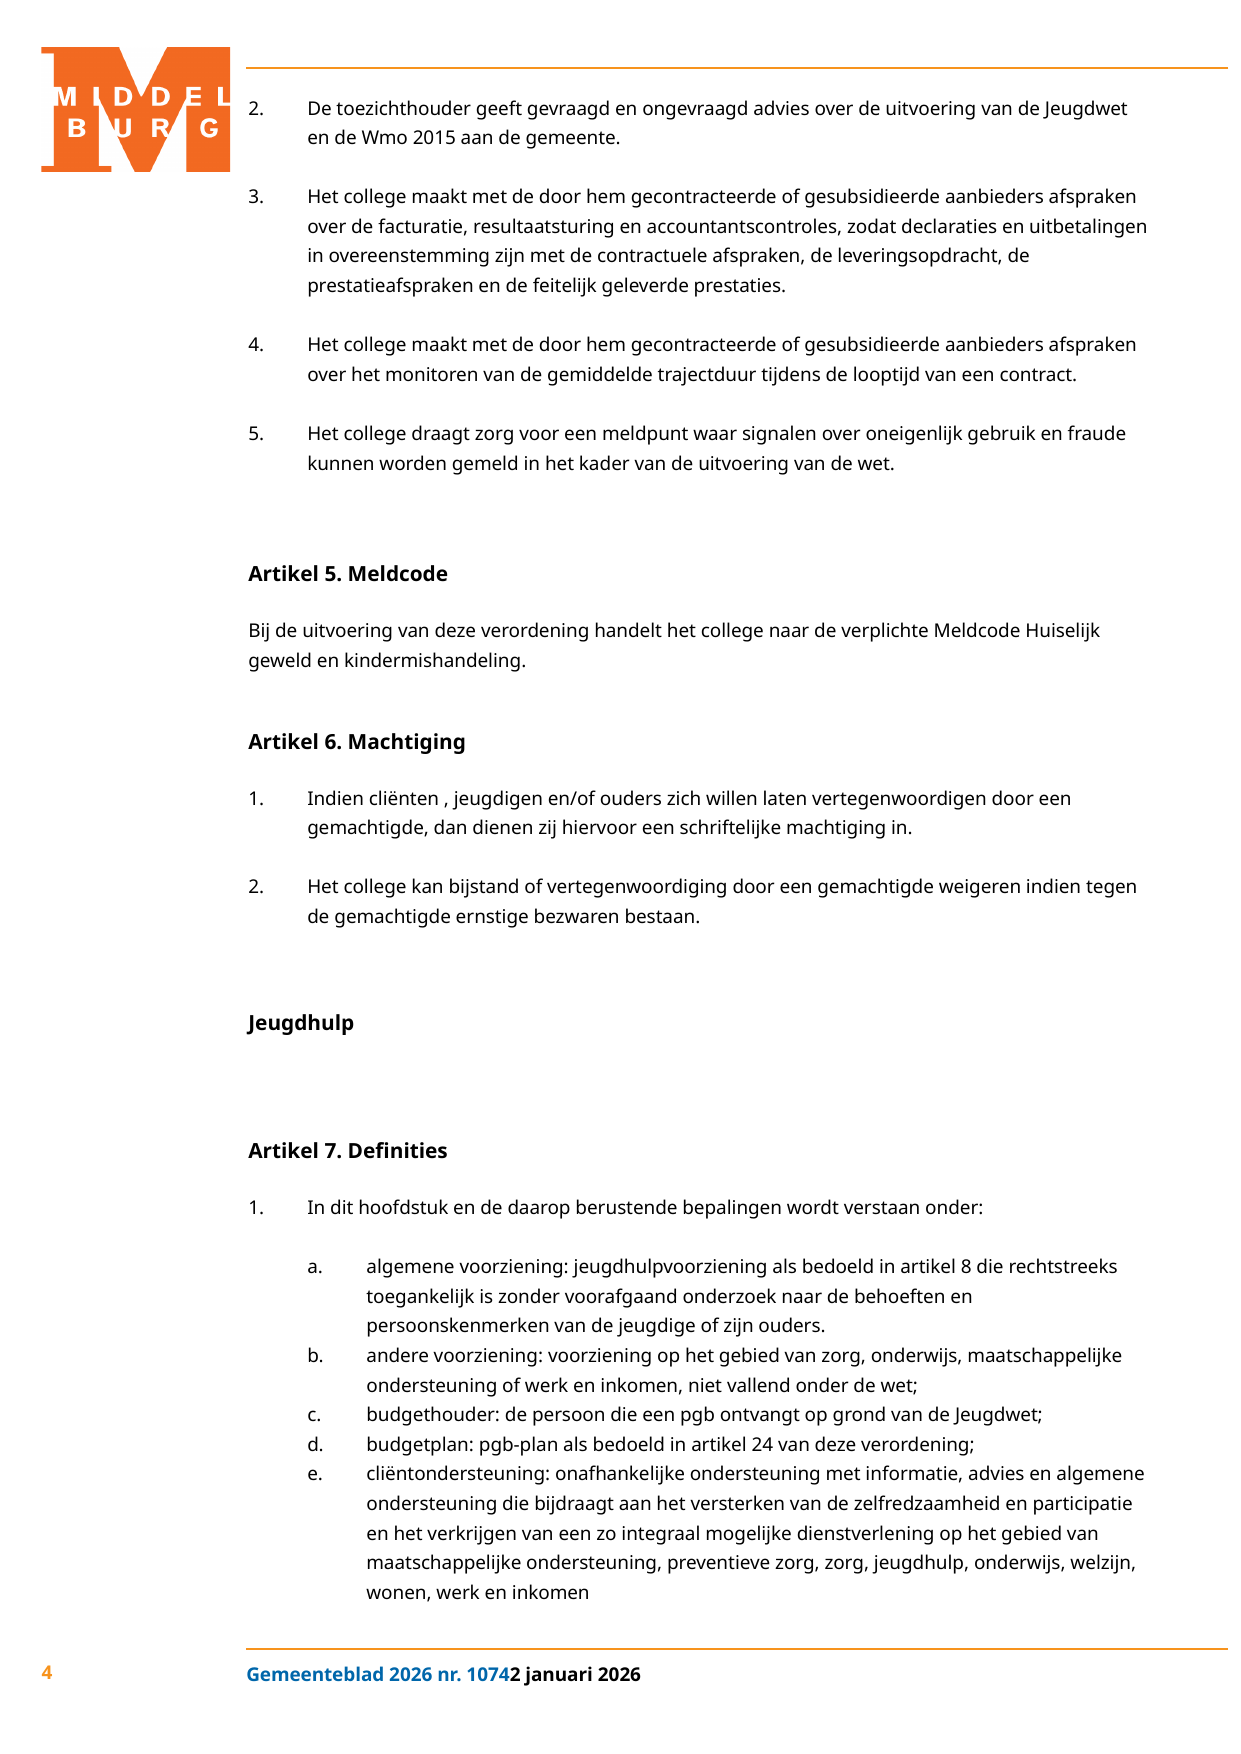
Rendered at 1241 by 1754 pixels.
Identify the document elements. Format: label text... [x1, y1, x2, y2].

text Jeugdhulp [248, 1008, 1152, 1037]
list Het college draagt zorg voor een meldpunt waar signalen over oneigenlijk gebruik en fraude kunnen worden gemeld in het kader van de uitvoering van de wet. [248, 420, 1152, 476]
list andere voorziening: voorziening op het gebied van zorg, onderwijs, maatschappelijke ondersteuning of werk en inkomen, niet vallend onder de wet; [307, 1342, 1152, 1397]
list cliëntondersteuning: onafhankelijke ondersteuning met informatie, advies en algemene ondersteuning die bijdraagt aan het versterken van de zelfredzaamheid en participatie en het verkrijgen van een zo integraal mogelijke dienstverlening op het gebied van maatschappelijke ondersteuning, preventieve zorg, zorg, jeugdhulp, onderwijs, welzijn, wonen, werk en inkomen [307, 1461, 1152, 1604]
text Artikel 6. Machtiging [248, 727, 1152, 755]
list Het college maakt met de door hem gecontracteerde of gesubsidieerde aanbieders afspraken over de facturatie, resultaatsturing en accountantscontroles, zodat declaraties en uitbetalingen in overeenstemming zijn met de contractuele afspraken, de leveringsopdracht, de prestatieafspraken en de feitelijk geleverde prestaties. [248, 183, 1152, 298]
list Het college kan bijstand of vertegenwoordiging door een gemachtigde weigeren indien tegen de gemachtigde ernstige bezwaren bestaan. [248, 874, 1152, 929]
list Het college maakt met de door hem gecontracteerde of gesubsidieerde aanbieders afspraken over het monitoren van de gemiddelde trajectduur tijdens de looptijd van een contract. [248, 331, 1152, 387]
text Bij de uitvoering van deze verordening handelt het college naar de verplichte Meldcode Huiselijk geweld en kindermishandeling. [248, 617, 1152, 673]
picture [41, 47, 231, 172]
list De toezichthouder geeft gevraagd en ongevraagd advies over de uitvoering van de Jeugdwet en de Wmo 2015 aan de gemeente. [248, 95, 1152, 150]
list budgetplan: pgb-plan als bedoeld in artikel 24 van deze verordening; [307, 1431, 1152, 1457]
list In dit hoofdstuk en de daarop berustende bepalingen wordt verstaan onder: [248, 1194, 1152, 1220]
list budgethouder: de persoon die een pgb ontvangt op grond van de Jeugdwet; [307, 1401, 1152, 1427]
text Artikel 7. Definities [248, 1136, 1152, 1165]
list algemene voorziening: jeugdhulpvoorziening als bedoeld in artikel 8 die rechtstreeks toegankelijk is zonder voorafgaand onderzoek naar de behoeften en persoonskenmerken van de jeugdige of zijn ouders. [307, 1253, 1152, 1338]
text Artikel 5. Meldcode [248, 559, 1152, 588]
list Indien cliënten , jeugdigen en/of ouders zich willen laten vertegenwoordigen door een gemachtigde, dan dienen zij hiervoor een schriftelijke machtiging in. [248, 785, 1152, 840]
